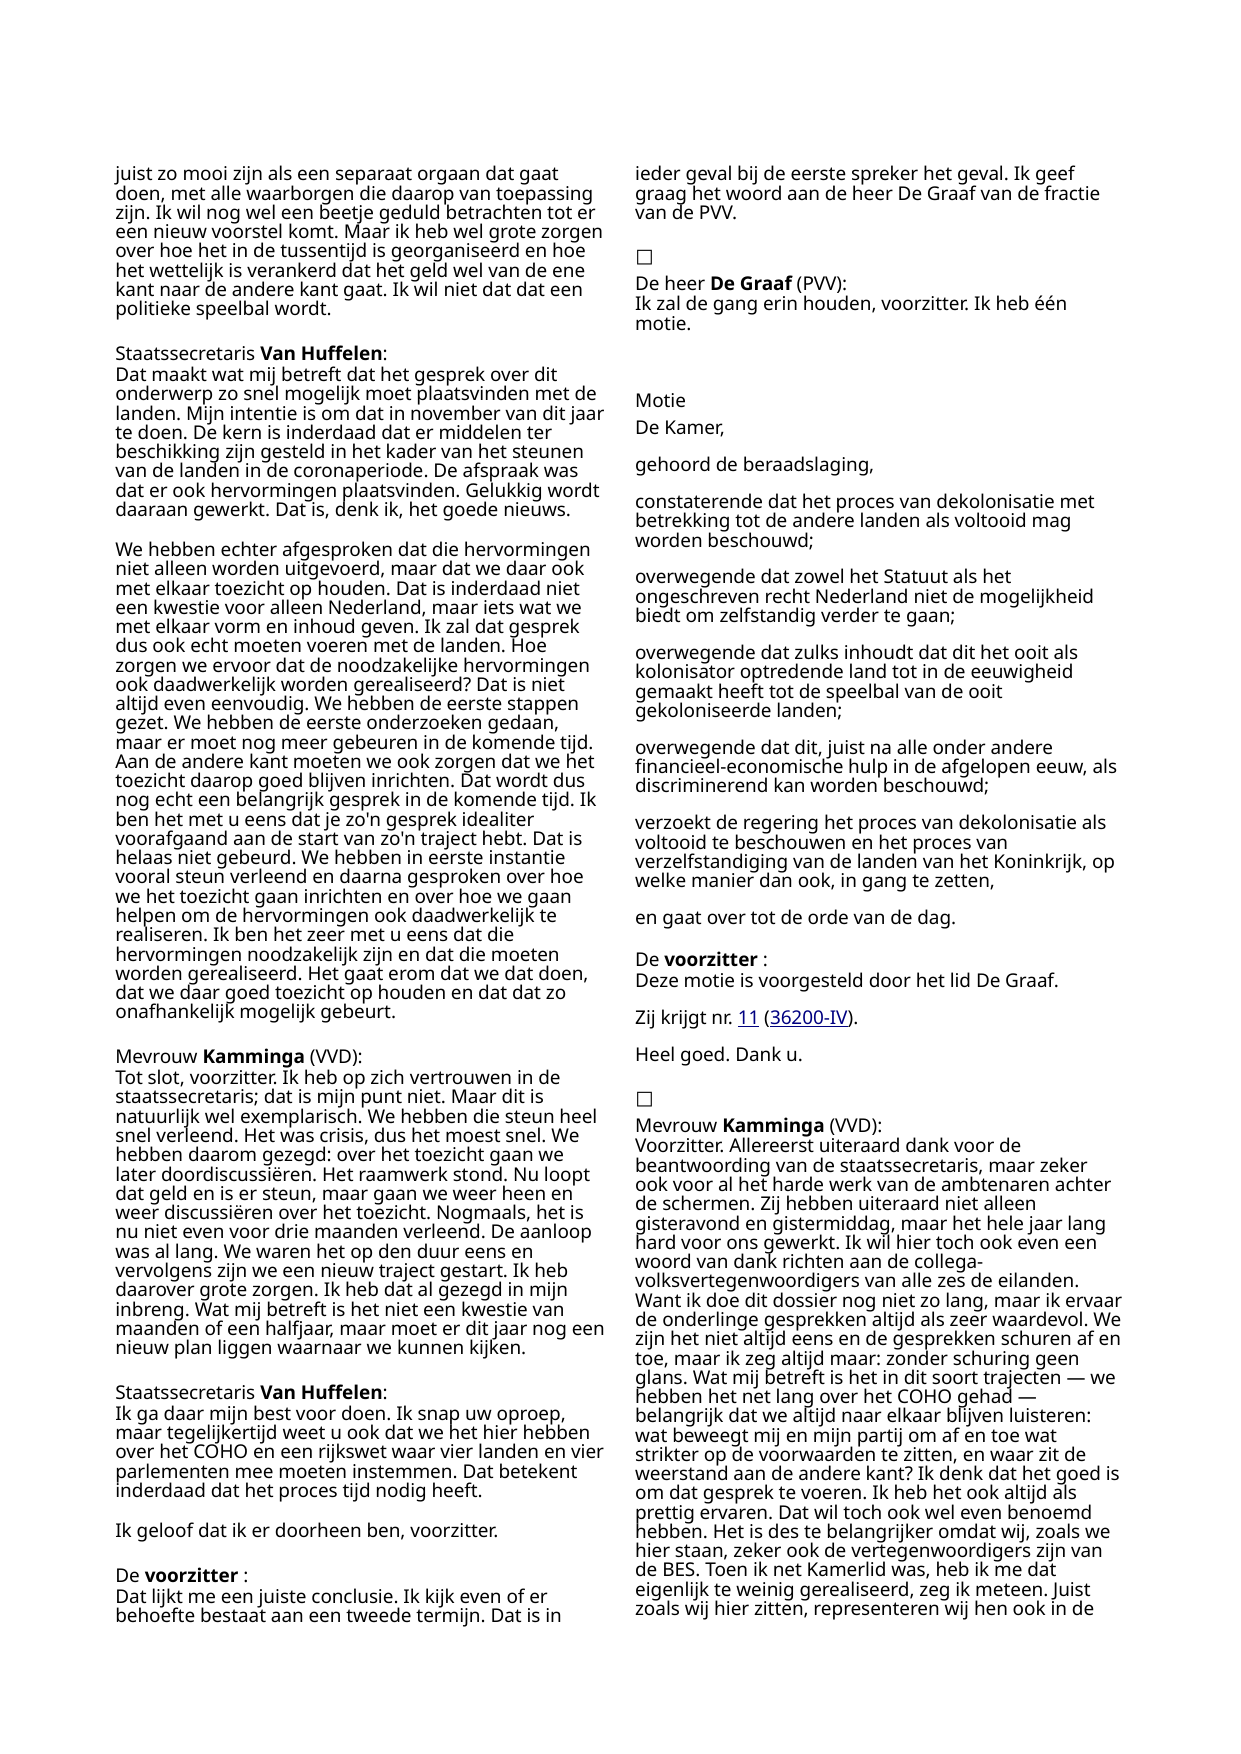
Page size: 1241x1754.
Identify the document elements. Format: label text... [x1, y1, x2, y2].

text Dat maakt wat mij betreft dat het gesprek over dit onderwerp zo snel mogelijk moet plaatsvinden met de landen. Mijn intentie is om dat in november van dit jaar te doen. De kern is inderdaad dat er middelen ter beschikking zijn gesteld in het kader van het steunen van de landen in de coronaperiode. De afspraak was dat er ook hervormingen plaatsvinden. Gelukkig wordt daaraan gewerkt. Dat is, denk ik, het goede nieuws. [115, 366, 605, 520]
text Ik geloof dat ik er doorheen ben, voorzitter. [115, 1522, 605, 1541]
text De heer De Graaf (PVV): [635, 270, 1125, 295]
text gehoord de beraadslaging, [635, 456, 1125, 475]
text We hebben echter afgesproken dat die hervormingen niet alleen worden uitgevoerd, maar dat we daar ook met elkaar toezicht op houden. Dat is inderdaad niet een kwestie voor alleen Nederland, maar iets wat we met elkaar vorm en inhoud geven. Ik zal dat gesprek dus ook echt moeten voeren met de landen. Hoe zorgen we ervoor dat de noodzakelijke hervormingen ook daadwerkelijk worden gerealiseerd? Dat is niet altijd even eenvoudig. We hebben de eerste stappen gezet. We hebben de eerste onderzoeken gedaan, maar er moet nog meer gebeuren in de komende tijd. Aan de andere kant moeten we ook zorgen dat we het toezicht daarop goed blijven inrichten. Dat wordt dus nog echt een belangrijk gesprek in de komende tijd. Ik ben het met u eens dat je zo'n gesprek idealiter voorafgaand aan de start van zo'n traject hebt. Dat is helaas niet gebeurd. We hebben in eerste instantie vooral steun verleend en daarna gesproken over hoe we het toezicht gaan inrichten en over hoe we gaan helpen om de hervormingen ook daadwerkelijk te realiseren. Ik ben het zeer met u eens dat die hervormingen noodzakelijk zijn en dat die moeten worden gerealiseerd. Het gaat erom dat we dat doen, dat we daar goed toezicht op houden en dat dat zo onafhankelijk mogelijk gebeurt. [115, 541, 605, 1023]
text overwegende dat dit, juist na alle onder andere financieel-economische hulp in de afgelopen eeuw, als discriminerend kan worden beschouwd; [635, 739, 1125, 797]
text De Kamer, [635, 419, 1125, 438]
text De voorzitter : [115, 1562, 605, 1588]
text Dat lijkt me een juiste conclusie. Ik kijk even of er behoefte bestaat aan een tweede termijn. Dat is in [115, 1588, 605, 1626]
text overwegende dat zowel het Statuut als het ongeschreven recht Nederland niet de mogelijkheid biedt om zelfstandig verder te gaan; [635, 568, 1125, 626]
text De voorzitter : [635, 946, 1125, 972]
text Ik ga daar mijn best voor doen. Ik snap uw oproep, maar tegelijkertijd weet u ook dat we het hier hebben over het COHO en een rijkswet waar vier landen en vier parlementen mee moeten instemmen. Dat betekent inderdaad dat het proces tijd nodig heeft. [115, 1405, 605, 1501]
text Ik zal de gang erin houden, voorzitter. Ik heb één motie. [635, 295, 1125, 334]
text Staatssecretaris Van Huffelen: [115, 1379, 605, 1405]
text Motie [635, 387, 1125, 413]
text Tot slot, voorzitter. Ik heb op zich vertrouwen in de staatssecretaris; dat is mijn punt niet. Maar dit is natuurlijk wel exemplarisch. We hebben die steun heel snel verleend. Het was crisis, dus het moest snel. We hebben daarom gezegd: over het toezicht gaan we later doordiscussiëren. Het raamwerk stond. Nu loopt dat geld en is er steun, maar gaan we weer heen en weer discussiëren over het toezicht. Nogmaals, het is nu niet even voor drie maanden verleend. De aanloop was al lang. We waren het op den duur eens en vervolgens zijn we een nieuw traject gestart. Ik heb daarover grote zorgen. Ik heb dat al gezegd in mijn inbreng. Wat mij betreft is het niet een kwestie van maanden of een halfjaar, maar moet er dit jaar nog een nieuw plan liggen waarnaar we kunnen kijken. [115, 1069, 605, 1358]
text Mevrouw Kamminga (VVD): [115, 1043, 605, 1069]
text Staatssecretaris Van Huffelen: [115, 340, 605, 366]
text Deze motie is voorgesteld door het lid De Graaf. [635, 972, 1125, 991]
text verzoekt de regering het proces van dekolonisatie als voltooid te beschouwen en het proces van verzelfstandiging van de landen van het Koninkrijk, op welke manier dan ook, in gang te zetten, [635, 814, 1125, 891]
text ⬜ [635, 1086, 1125, 1112]
text Mevrouw Kamminga (VVD): [635, 1112, 1125, 1137]
text juist zo mooi zijn als een separaat orgaan dat gaat doen, met alle waarborgen die daarop van toepassing zijn. Ik wil nog wel een beetje geduld betrachten tot er een nieuw voorstel komt. Maar ik heb wel grote zorgen over hoe het in de tussentijd is georganiseerd en hoe het wettelijk is verankerd dat het geld wel van de ene kant naar de andere kant gaat. Ik wil niet dat dat een politieke speelbal wordt. [115, 165, 605, 319]
text Heel goed. Dank u. [635, 1046, 1125, 1065]
text ⬜ [635, 244, 1125, 270]
text constaterende dat het proces van dekolonisatie met betrekking tot de andere landen als voltooid mag worden beschouwd; [635, 493, 1125, 551]
text ieder geval bij de eerste spreker het geval. Ik geef graag het woord aan de heer De Graaf van de fractie van de PVV. [635, 165, 1125, 223]
text overwegende dat zulks inhoudt dat dit het ooit als kolonisator optredende land tot in de eeuwigheid gemaakt heeft tot de speelbal van de ooit gekoloniseerde landen; [635, 644, 1125, 721]
text en gaat over tot de orde van de dag. [635, 909, 1125, 928]
text Voorzitter. Allereerst uiteraard dank voor de beantwoording van de staatssecretaris, maar zeker ook voor al het harde werk van de ambtenaren achter de schermen. Zij hebben uiteraard niet alleen gisteravond en gistermiddag, maar het hele jaar lang hard voor ons gewerkt. Ik wil hier toch ook even een woord van dank richten aan de collega-volksvertegenwoordigers van alle zes de eilanden. Want ik doe dit dossier nog niet zo lang, maar ik ervaar de onderlinge gesprekken altijd als zeer waardevol. We zijn het niet altijd eens en de gesprekken schuren af en toe, maar ik zeg altijd maar: zonder schuring geen glans. Wat mij betreft is het in dit soort trajecten — we hebben het net lang over het COHO gehad — belangrijk dat we altijd naar elkaar blijven luisteren: wat beweegt mij en mijn partij om af en toe wat strikter op de voorwaarden te zitten, en waar zit de weerstand aan de andere kant? Ik denk dat het goed is om dat gesprek te voeren. Ik heb het ook altijd als prettig ervaren. Dat wil toch ook wel even benoemd hebben. Het is des te belangrijker omdat wij, zoals we hier staan, zeker ook de vertegenwoordigers zijn van de BES. Toen ik net Kamerlid was, heb ik me dat eigenlijk te weinig gerealiseerd, zeg ik meteen. Juist zoals wij hier zitten, representeren wij hen ook in de [635, 1137, 1125, 1619]
text Zij krijgt nr. 11 (36200-IV). [635, 1009, 1125, 1028]
